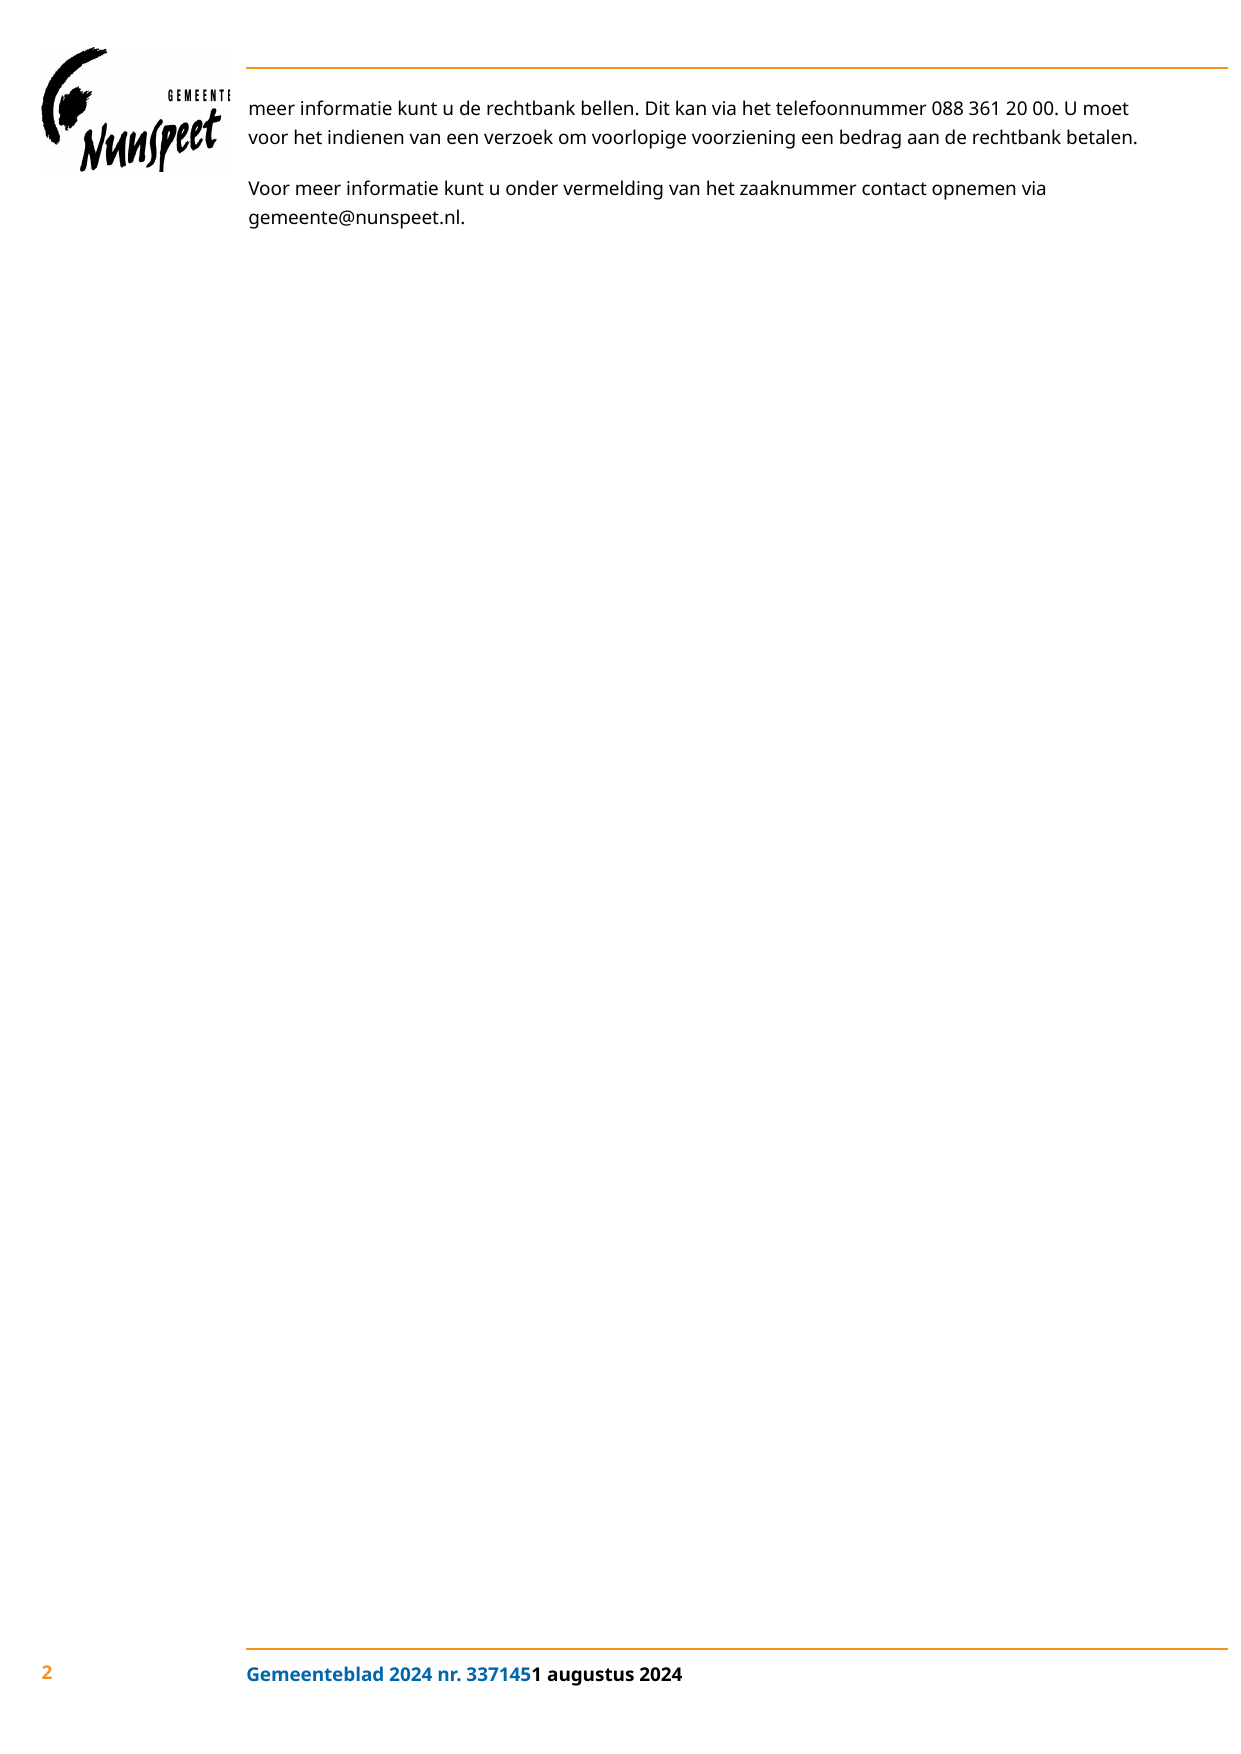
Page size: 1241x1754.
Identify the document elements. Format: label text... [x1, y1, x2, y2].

picture [41, 47, 231, 172]
text Voor meer informatie kunt u onder vermelding van het zaaknummer contact opnemen via gemeente@nunspeet.nl. [248, 175, 1152, 230]
text meer informatie kunt u de rechtbank bellen. Dit kan via het telefoonnummer 088 361 20 00. U moet voor het indienen van een verzoek om voorlopige voorziening een bedrag aan de rechtbank betalen. [248, 95, 1152, 150]
